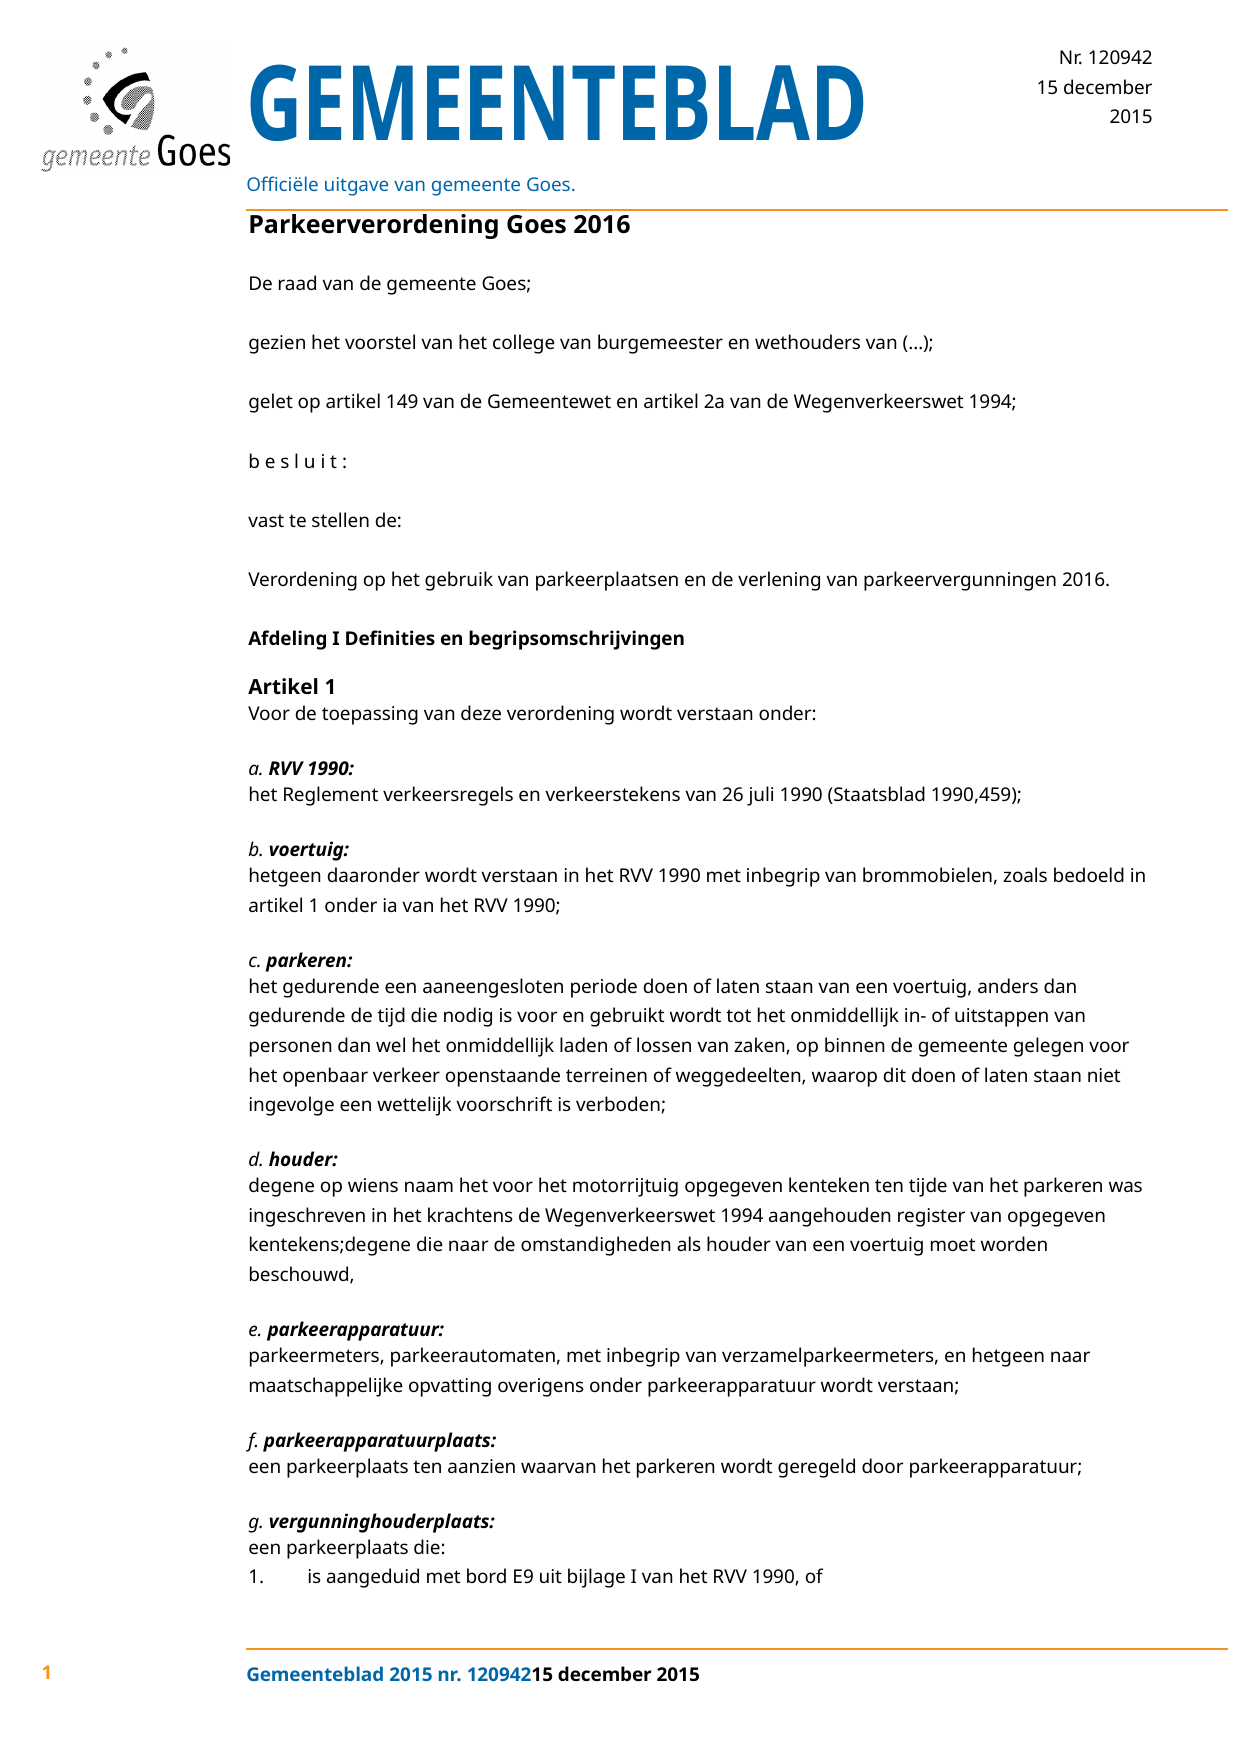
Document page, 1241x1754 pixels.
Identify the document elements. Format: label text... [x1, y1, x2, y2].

text gezien het voorstel van het college van burgemeester en wethouders van (…); [248, 329, 1152, 355]
text Verordening op het gebruik van parkeerplaatsen en de verlening van parkeervergunningen 2016. [248, 566, 1152, 592]
list is aangeduid met bord E9 uit bijlage I van het RVV 1990, of [248, 1563, 1152, 1589]
text e. parkeerapparatuur: [248, 1316, 1152, 1342]
text De raad van de gemeente Goes; [248, 270, 1152, 296]
text c. parkeren: [248, 947, 1152, 973]
text een parkeerplaats ten aanzien waarvan het parkeren wordt geregeld door parkeerapparatuur; [248, 1453, 1152, 1478]
text het gedurende een aaneengesloten periode doen of laten staan van een voertuig, anders dan gedurende de tijd die nodig is voor en gebruikt wordt tot het onmiddellijk in- of uitstappen van personen dan wel het onmiddellijk laden of lossen van zaken, op binnen de gemeente gelegen voor het openbaar verkeer openstaande terreinen of weggedeelten, waarop dit doen of laten staan niet ingevolge een wettelijk voorschrift is verboden; [248, 973, 1152, 1117]
text d. houder: [248, 1147, 1152, 1172]
picture [41, 47, 231, 172]
text b. voertuig: [248, 837, 1152, 862]
text b e s l u i t : [248, 448, 1152, 473]
text g. vergunninghouderplaats: [248, 1508, 1152, 1534]
text Voor de toepassing van deze verordening wordt verstaan onder: [248, 700, 1152, 726]
text gelet op artikel 149 van de Gemeentewet en artikel 2a van de Wegenverkeerswet 1994; [248, 389, 1152, 414]
text een parkeerplaats die: [248, 1534, 1152, 1559]
text Artikel 1 [248, 672, 1152, 700]
text Afdeling I Definities en begripsomschrijvingen [248, 625, 1152, 651]
text Parkeerverordening Goes 2016 [248, 211, 1152, 241]
text het Reglement verkeersregels en verkeerstekens van 26 juli 1990 (Staatsblad 1990,459); [248, 781, 1152, 807]
text degene op wiens naam het voor het motorrijtuig opgegeven kenteken ten tijde van het parkeren was ingeschreven in het krachtens de Wegenverkeerswet 1994 aangehouden register van opgegeven kentekens;degene die naar de omstandigheden als houder van een voertuig moet worden beschouwd, [248, 1172, 1152, 1287]
text vast te stellen de: [248, 507, 1152, 533]
text a. RVV 1990: [248, 756, 1152, 781]
text hetgeen daaronder wordt verstaan in het RVV 1990 met inbegrip van brommobielen, zoals bedoeld in artikel 1 onder ia van het RVV 1990; [248, 862, 1152, 918]
text f. parkeerapparatuurplaats: [248, 1427, 1152, 1453]
text parkeermeters, parkeerautomaten, met inbegrip van verzamelparkeermeters, en hetgeen naar maatschappelijke opvatting overigens onder parkeerapparatuur wordt verstaan; [248, 1342, 1152, 1397]
